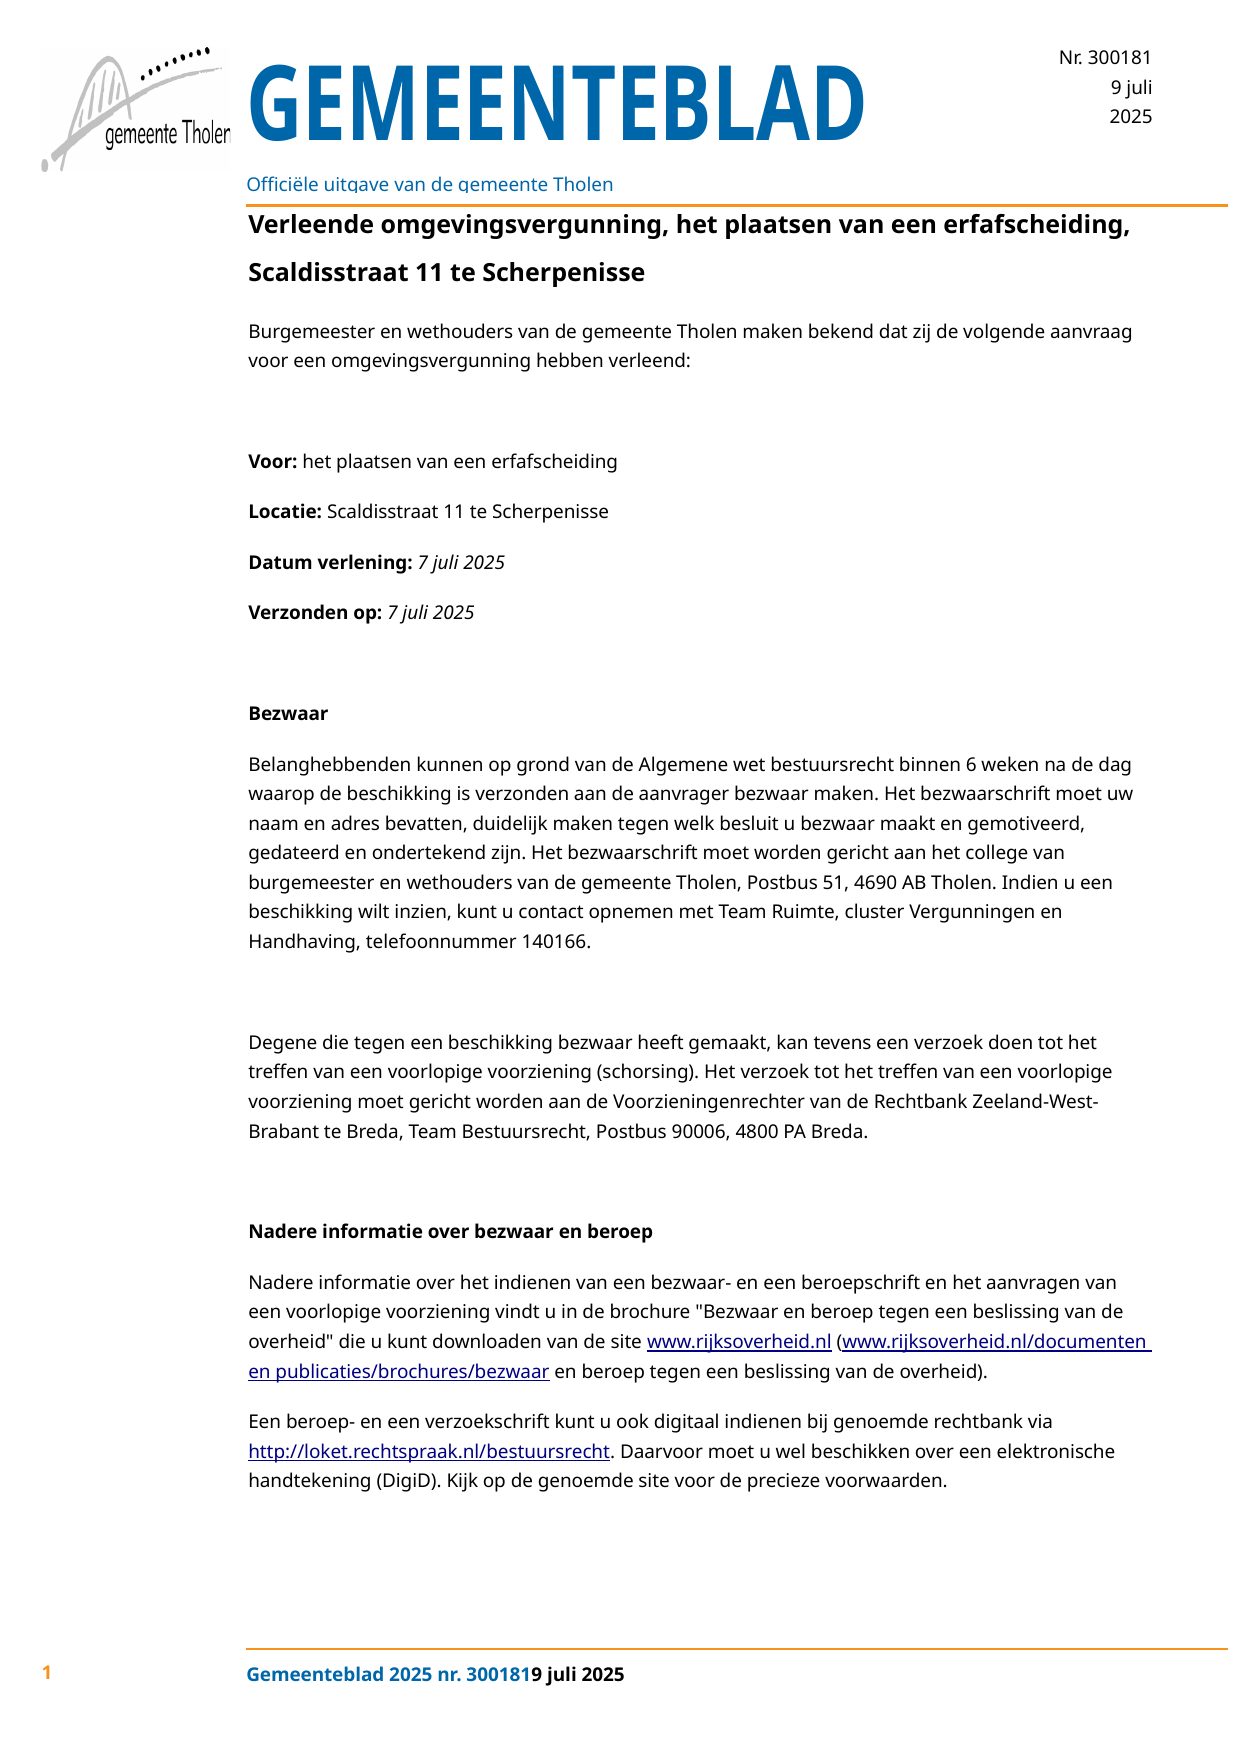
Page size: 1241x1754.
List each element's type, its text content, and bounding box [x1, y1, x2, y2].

text Degene die tegen een beschikking bezwaar heeft gemaakt, kan tevens een verzoek doen tot het treffen van een voorlopige voorziening (schorsing). Het verzoek tot het treffen van een voorlopige voorziening moet gericht worden aan de Voorzieningenrechter van de Rechtbank Zeeland-West-Brabant te Breda, Team Bestuursrecht, Postbus 90006, 4800 PA Breda. [248, 1029, 1152, 1144]
text Nadere informatie over bezwaar en beroep [248, 1219, 1152, 1244]
text Nadere informatie over het indienen van een bezwaar- en een beroepschrift en het aanvragen van een voorlopige voorziening vindt u in de brochure "Bezwaar en beroep tegen een beslissing van de overheid" die u kunt downloaden van de site www.rijksoverheid.nl (www.rijksoverheid.nl/documenten en publicaties/brochures/bezwaar en beroep tegen een beslissing van de overheid). [248, 1269, 1152, 1384]
picture [41, 47, 231, 172]
text Bezwaar [248, 700, 1152, 726]
text Verzonden op: 7 juli 2025 [248, 599, 1152, 625]
text Burgemeester en wethouders van de gemeente Tholen maken bekend dat zij de volgende aanvraag voor een omgevingsvergunning hebben verleend: [248, 318, 1152, 373]
text Verleende omgevingsvergunning, het plaatsen van een erfafscheiding, Scaldisstraat 11 te Scherpenisse [248, 207, 1152, 288]
text Datum verlening: 7 juli 2025 [248, 549, 1152, 575]
text Locatie: Scaldisstraat 11 te Scherpenisse [248, 499, 1152, 524]
text Voor: het plaatsen van een erfafscheiding [248, 448, 1152, 474]
text Een beroep- en een verzoekschrift kunt u ook digitaal indienen bij genoemde rechtbank via http://loket.rechtspraak.nl/bestuursrecht. Daarvoor moet u wel beschikken over een elektronische handtekening (DigiD). Kijk op de genoemde site voor de precieze voorwaarden. [248, 1408, 1152, 1493]
text Belanghebbenden kunnen op grond van de Algemene wet bestuursrecht binnen 6 weken na de dag waarop de beschikking is verzonden aan de aanvrager bezwaar maken. Het bezwaarschrift moet uw naam en adres bevatten, duidelijk maken tegen welk besluit u bezwaar maakt en gemotiveerd, gedateerd en ondertekend zijn. Het bezwaarschrift moet worden gericht aan het college van burgemeester en wethouders van de gemeente Tholen, Postbus 51, 4690 AB Tholen. Indien u een beschikking wilt inzien, kunt u contact opnemen met Team Ruimte, cluster Vergunningen en Handhaving, telefoonnummer 140166. [248, 751, 1152, 954]
